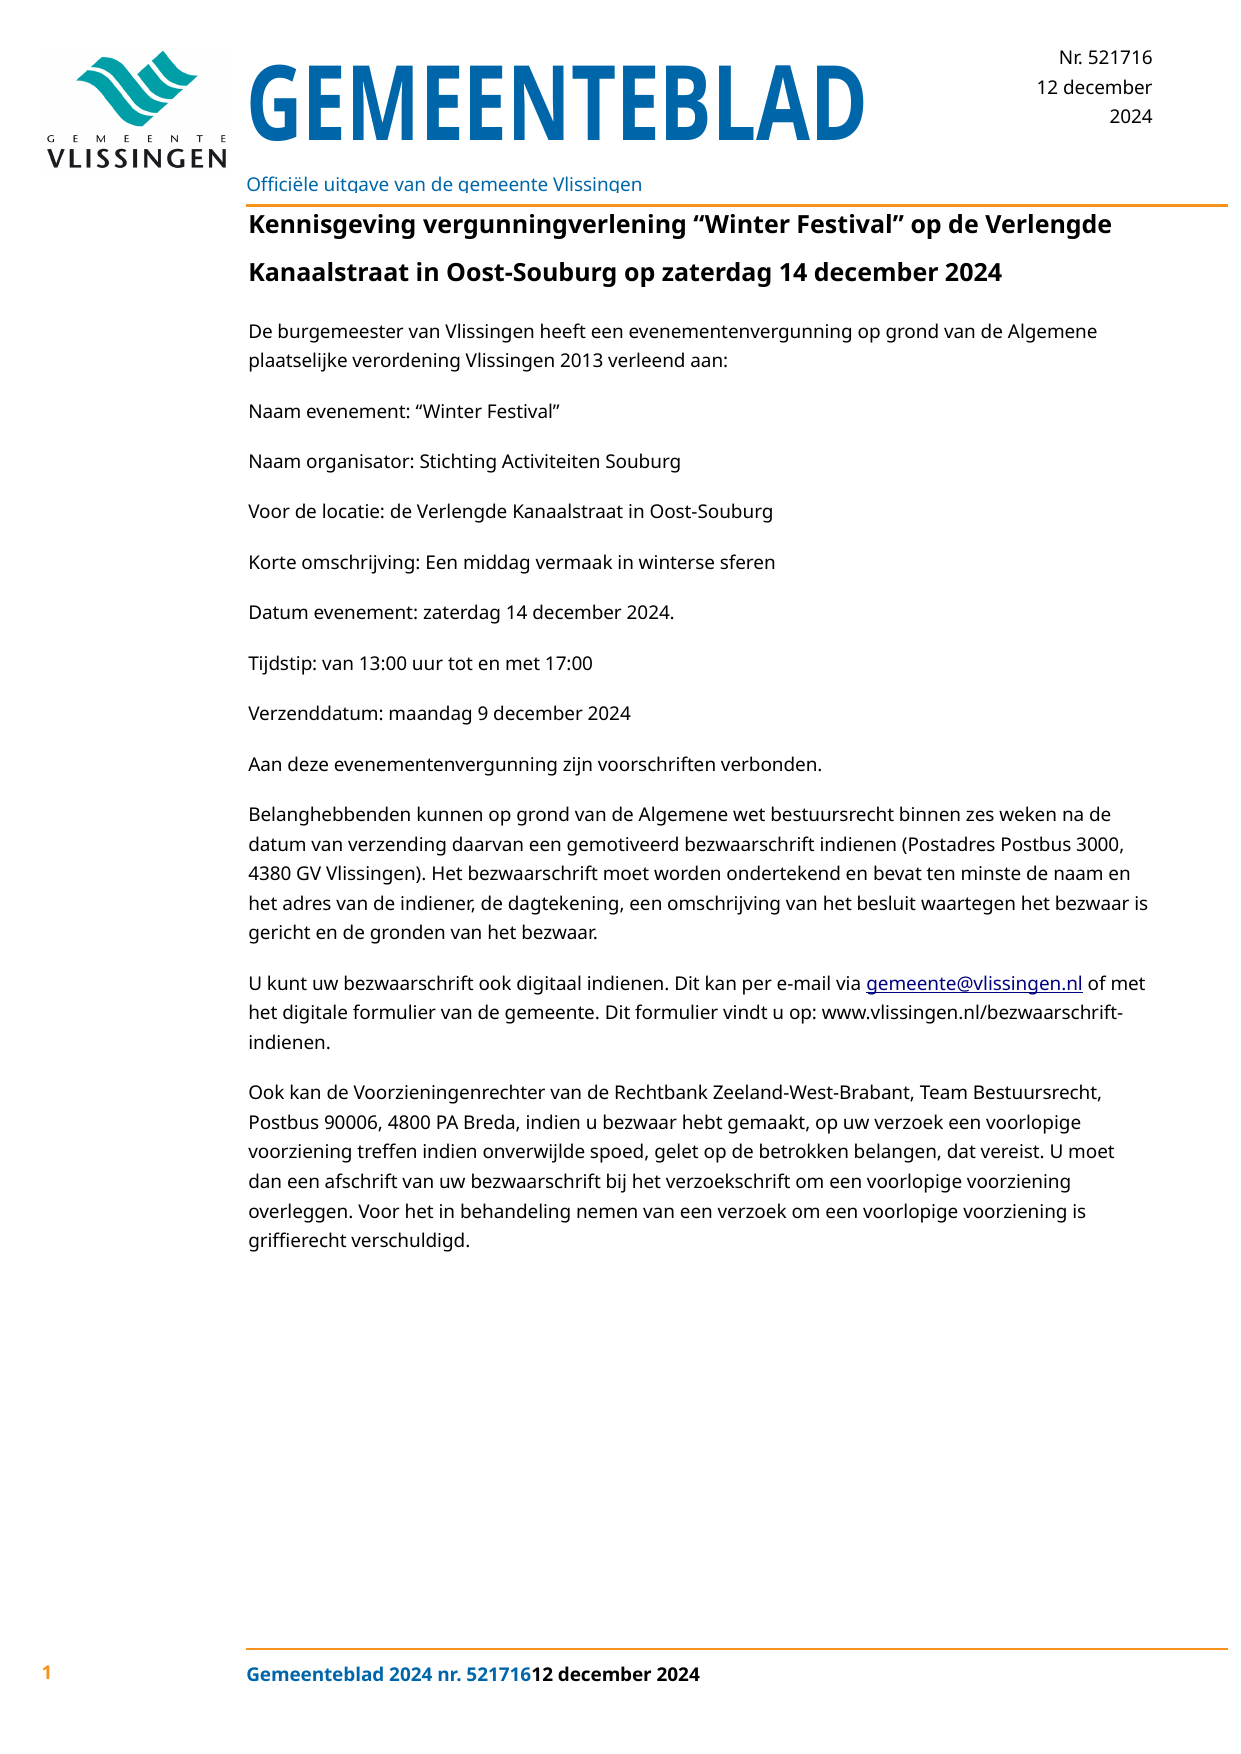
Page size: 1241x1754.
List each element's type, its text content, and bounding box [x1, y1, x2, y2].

text Verzenddatum: maandag 9 december 2024 [248, 700, 1152, 726]
text Aan deze evenementenvergunning zijn voorschriften verbonden. [248, 751, 1152, 777]
text Datum evenement: zaterdag 14 december 2024. [248, 599, 1152, 625]
text U kunt uw bezwaarschrift ook digitaal indienen. Dit kan per e-mail via gemeente@vlissingen.nl of met het digitale formulier van de gemeente. Dit formulier vindt u op: www.vlissingen.nl/bezwaarschrift-indienen. [248, 970, 1152, 1055]
text Naam evenement: “Winter Festival” [248, 398, 1152, 424]
text Voor de locatie: de Verlengde Kanaalstraat in Oost-Souburg [248, 499, 1152, 524]
text Naam organisator: Stichting Activiteiten Souburg [248, 448, 1152, 474]
text Kennisgeving vergunningverlening “Winter Festival” op de Verlengde Kanaalstraat in Oost-Souburg op zaterdag 14 december 2024 [248, 207, 1152, 288]
text Tijdstip: van 13:00 uur tot en met 17:00 [248, 650, 1152, 676]
text De burgemeester van Vlissingen heeft een evenementenvergunning op grond van de Algemene plaatselijke verordening Vlissingen 2013 verleend aan: [248, 318, 1152, 373]
text Ook kan de Voorzieningenrechter van de Rechtbank Zeeland-West-Brabant, Team Bestuursrecht, Postbus 90006, 4800 PA Breda, indien u bezwaar hebt gemaakt, op uw verzoek een voorlopige voorziening treffen indien onverwijlde spoed, gelet op de betrokken belangen, dat vereist. U moet dan een afschrift van uw bezwaarschrift bij het verzoekschrift om een voorlopige voorziening overleggen. Voor het in behandeling nemen van een verzoek om een voorlopige voorziening is griffierecht verschuldigd. [248, 1079, 1152, 1253]
text Belanghebbenden kunnen op grond van de Algemene wet bestuursrecht binnen zes weken na de datum van verzending daarvan een gemotiveerd bezwaarschrift indienen (Postadres Postbus 3000, 4380 GV Vlissingen). Het bezwaarschrift moet worden ondertekend en bevat ten minste de naam en het adres van de indiener, de dagtekening, een omschrijving van het besluit waartegen het bezwaar is gericht en de gronden van het bezwaar. [248, 801, 1152, 945]
picture [41, 47, 231, 172]
text Korte omschrijving: Een middag vermaak in winterse sferen [248, 549, 1152, 575]
